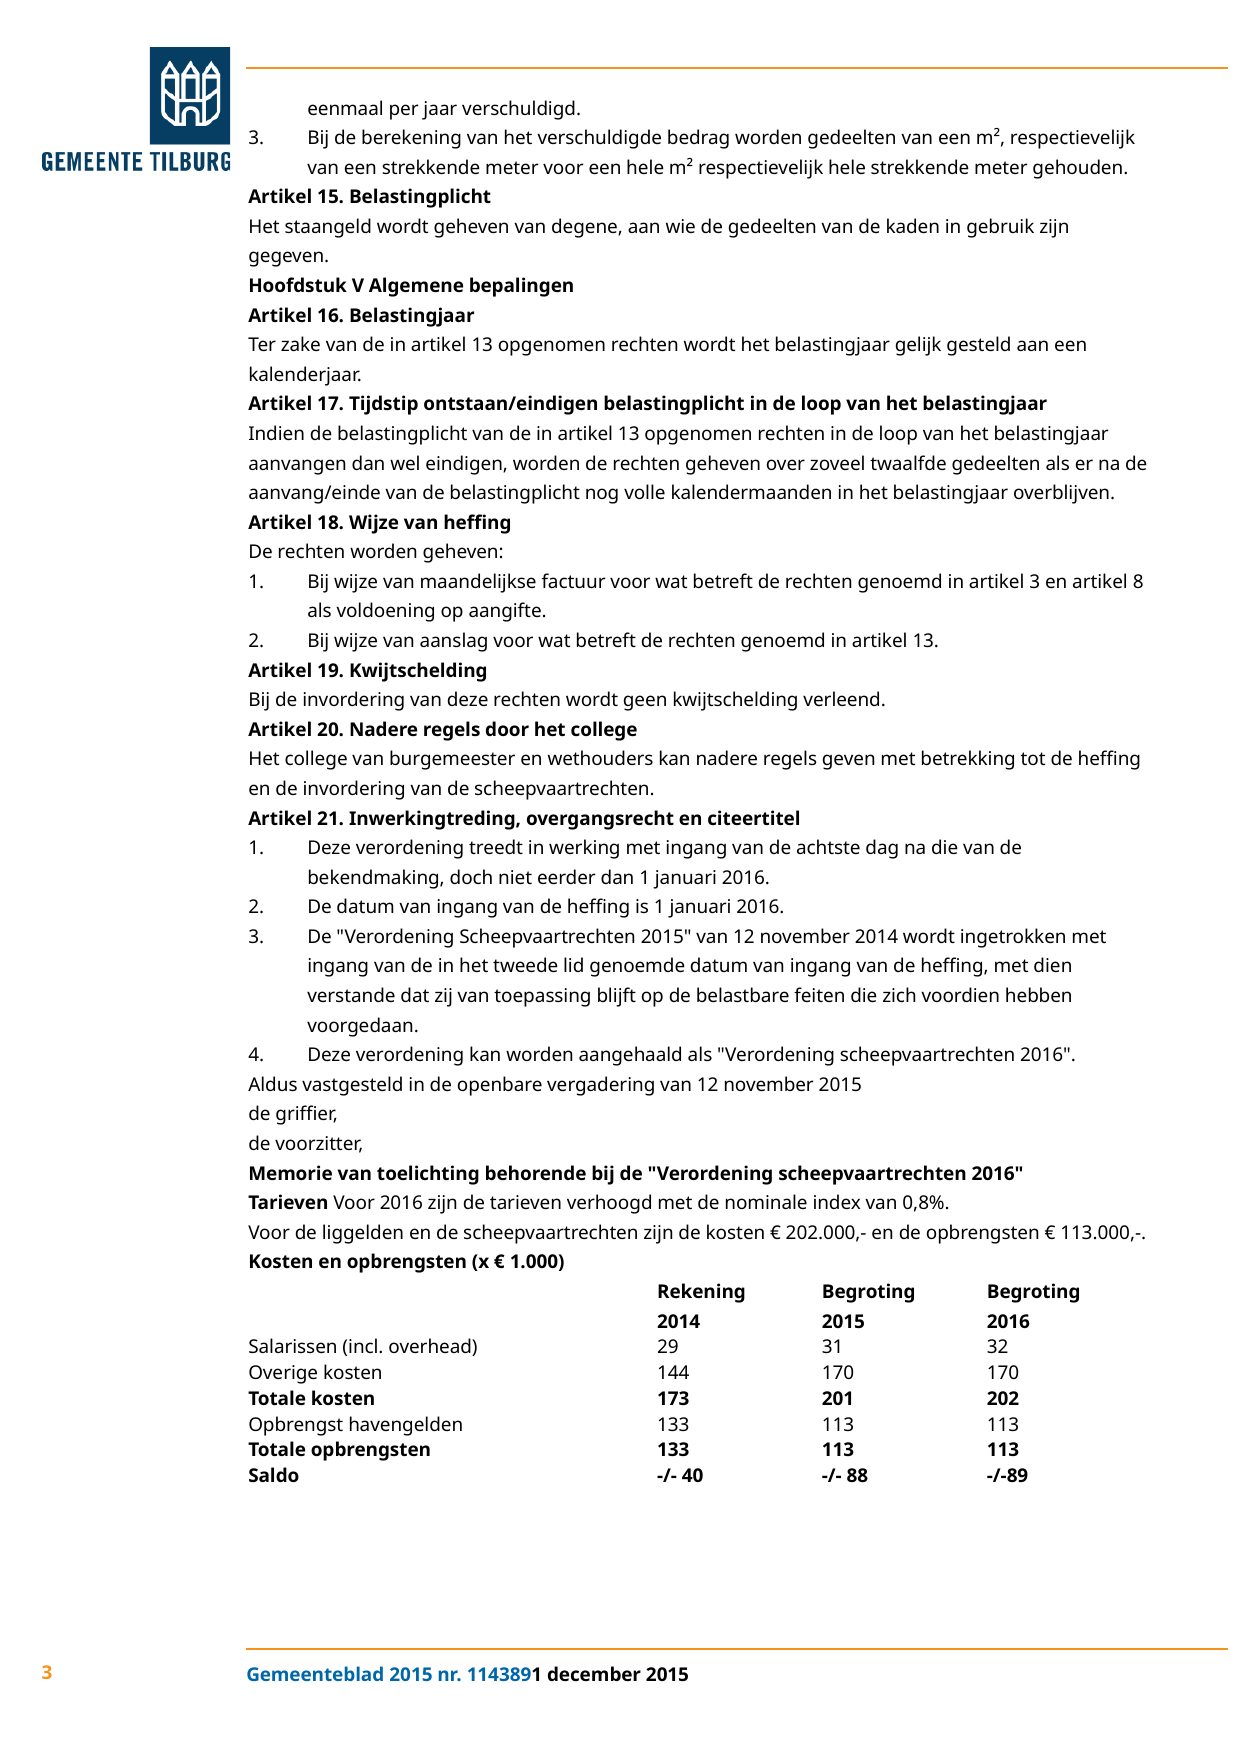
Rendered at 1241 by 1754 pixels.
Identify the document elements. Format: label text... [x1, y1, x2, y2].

list De "Verordening Scheepvaartrechten 2015" van 12 november 2014 wordt ingetrokken met ingang van de in het tweede lid genoemde datum van ingang van de heffing, met dien verstande dat zij van toepassing blijft op de belastbare feiten die zich voordien hebben voorgedaan. [248, 923, 1152, 1038]
table_header Begroting 2015 [822, 1278, 987, 1333]
table_header Rekening 2014 [657, 1278, 822, 1333]
table_cell 173 [657, 1385, 822, 1411]
table_cell 202 [987, 1385, 1152, 1411]
table_cell Salarissen (incl. overhead) [248, 1334, 657, 1359]
text Indien de belastingplicht van de in artikel 13 opgenomen rechten in de loop van het belastingjaar aanvangen dan wel eindigen, worden de rechten geheven over zoveel twaalfde gedeelten als er na de aanvang/einde van de belastingplicht nog volle kalendermaanden in het belastingjaar overblijven. [248, 420, 1152, 505]
table_header [248, 1278, 657, 1333]
list Deze verordening treedt in werking met ingang van de achtste dag na die van de bekendmaking, doch niet eerder dan 1 januari 2016. [248, 834, 1152, 890]
text Artikel 18. Wijze van heffing [248, 509, 1152, 535]
text Artikel 21. Inwerkingtreding, overgangsrecht en citeertitel [248, 805, 1152, 831]
text Het staangeld wordt geheven van degene, aan wie de gedeelten van de kaden in gebruik zijn gegeven. [248, 213, 1152, 268]
table_cell 201 [822, 1385, 987, 1411]
list De datum van ingang van de heffing is 1 januari 2016. [248, 893, 1152, 919]
text De rechten worden geheven: [248, 538, 1152, 564]
text de voorzitter, [248, 1130, 1152, 1156]
list Bij wijze van aanslag voor wat betreft de rechten genoemd in artikel 13. [248, 627, 1152, 653]
table_cell 113 [822, 1436, 987, 1462]
text Tarieven Voor 2016 zijn de tarieven verhoogd met de nominale index van 0,8%. [248, 1189, 1152, 1215]
table_cell Opbrengst havengelden [248, 1411, 657, 1436]
table_cell -/- 88 [822, 1462, 987, 1488]
table_cell 29 [657, 1334, 822, 1359]
text Artikel 20. Nadere regels door het college [248, 716, 1152, 742]
text de griffier, [248, 1101, 1152, 1126]
text Bij de invordering van deze rechten wordt geen kwijtschelding verleend. [248, 686, 1152, 712]
text Hoofdstuk V Algemene bepalingen [248, 272, 1152, 298]
table_cell Totale kosten [248, 1385, 657, 1411]
table_cell Saldo [248, 1462, 657, 1488]
table_header Begroting 2016 [987, 1278, 1152, 1333]
table_cell -/-89 [987, 1462, 1152, 1488]
text Artikel 17. Tijdstip ontstaan/eindigen belastingplicht in de loop van het belastingjaar [248, 391, 1152, 416]
text Artikel 15. Belastingplicht [248, 183, 1152, 209]
picture [41, 47, 231, 172]
table_cell Totale opbrengsten [248, 1436, 657, 1462]
text Artikel 16. Belastingjaar [248, 302, 1152, 328]
table_cell 133 [657, 1411, 822, 1436]
list Bij de berekening van het verschuldigde bedrag worden gedeelten van een m², respectievelijk van een strekkende meter voor een hele m² respectievelijk hele strekkende meter gehouden. [248, 124, 1152, 180]
list Deze verordening kan worden aangehaald als "Verordening scheepvaartrechten 2016". [248, 1041, 1152, 1067]
list eenmaal per jaar verschuldigd. [248, 95, 1152, 121]
text Memorie van toelichting behorende bij de "Verordening scheepvaartrechten 2016" [248, 1160, 1152, 1186]
table_cell 113 [987, 1411, 1152, 1436]
table_cell 133 [657, 1436, 822, 1462]
table_cell 113 [987, 1436, 1152, 1462]
list Bij wijze van maandelijkse factuur voor wat betreft de rechten genoemd in artikel 3 en artikel 8 als voldoening op aangifte. [248, 568, 1152, 623]
table_cell -/- 40 [657, 1462, 822, 1488]
text Ter zake van de in artikel 13 opgenomen rechten wordt het belastingjaar gelijk gesteld aan een kalenderjaar. [248, 331, 1152, 387]
table_cell 170 [987, 1359, 1152, 1385]
table_cell 32 [987, 1334, 1152, 1359]
text Kosten en opbrengsten (x € 1.000) [248, 1248, 1152, 1274]
text Voor de liggelden en de scheepvaartrechten zijn de kosten € 202.000,- en de opbrengsten € 113.000,-. [248, 1219, 1152, 1245]
text Artikel 19. Kwijtschelding [248, 657, 1152, 683]
table_cell 170 [822, 1359, 987, 1385]
table_cell Overige kosten [248, 1359, 657, 1385]
table_cell 113 [822, 1411, 987, 1436]
table_cell 31 [822, 1334, 987, 1359]
text Aldus vastgesteld in de openbare vergadering van 12 november 2015 [248, 1071, 1152, 1097]
text Het college van burgemeester en wethouders kan nadere regels geven met betrekking tot de heffing en de invordering van de scheepvaartrechten. [248, 746, 1152, 801]
table_cell 144 [657, 1359, 822, 1385]
